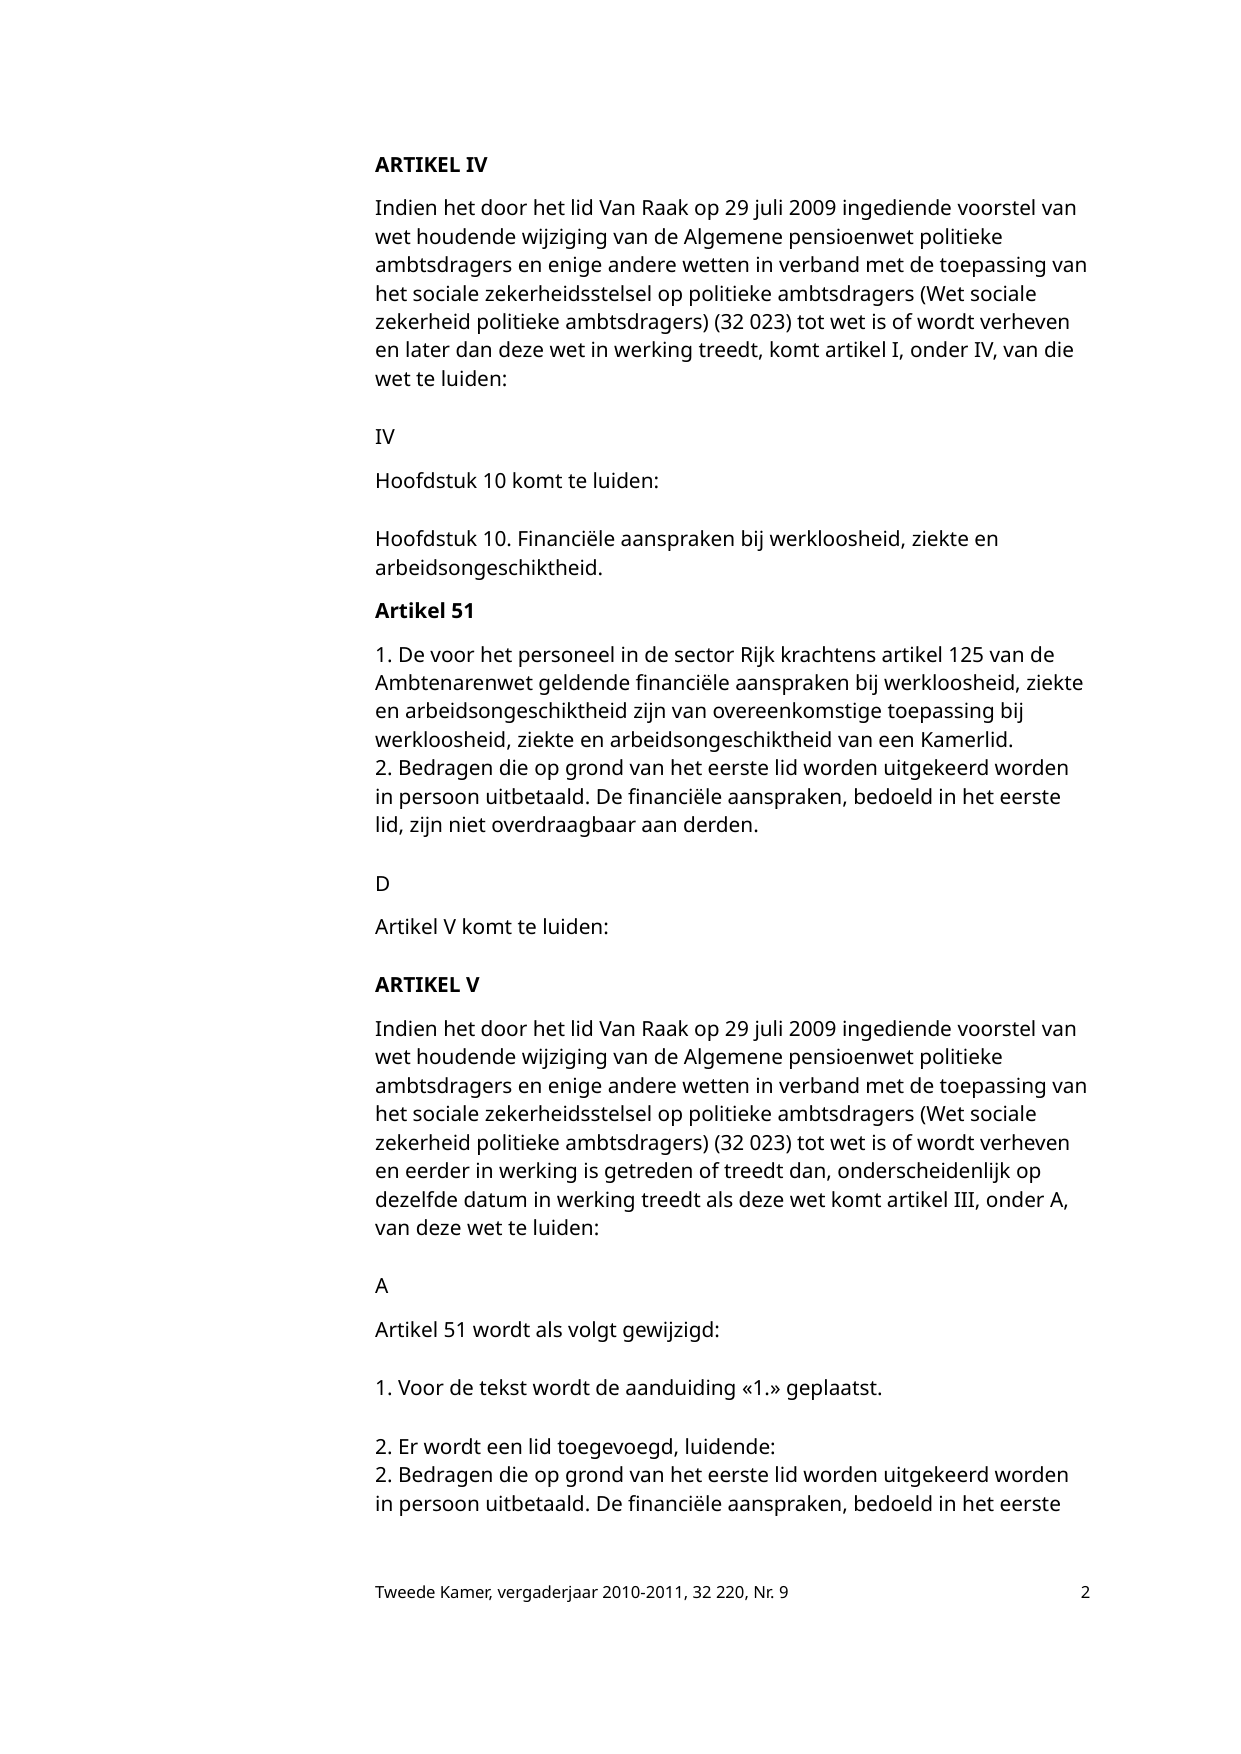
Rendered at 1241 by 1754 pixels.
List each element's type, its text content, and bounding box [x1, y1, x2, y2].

text ARTIKEL V [375, 971, 1090, 999]
text A [375, 1272, 1090, 1300]
text Indien het door het lid Van Raak op 29 juli 2009 ingediende voorstel van wet houdende wijziging van de Algemene pensioenwet politieke ambtsdragers en enige andere wetten in verband met de toepassing van het sociale zekerheidsstelsel op politieke ambtsdragers (Wet sociale zekerheid politieke ambtsdragers) (32 023) tot wet is of wordt verheven en eerder in werking is getreden of treedt dan, onderscheidenlijk op dezelfde datum in werking treedt als deze wet komt artikel III, onder A, van deze wet te luiden: [375, 1014, 1090, 1242]
text IV [375, 422, 1090, 451]
text Artikel 51 wordt als volgt gewijzigd: [375, 1315, 1090, 1343]
text 1. Voor de tekst wordt de aanduiding «1.» geplaatst. [375, 1373, 1090, 1402]
text 2. Bedragen die op grond van het eerste lid worden uitgekeerd worden in persoon uitbetaald. De financiële aanspraken, bedoeld in het eerste lid, zijn niet overdraagbaar aan derden. [375, 753, 1090, 839]
text Artikel V komt te luiden: [375, 912, 1090, 941]
text ARTIKEL IV [375, 150, 1090, 178]
text 1. De voor het personeel in de sector Rijk krachtens artikel 125 van de Ambtenarenwet geldende financiële aanspraken bij werkloosheid, ziekte en arbeidsongeschiktheid zijn van overeenkomstige toepassing bij werkloosheid, ziekte en arbeidsongeschiktheid van een Kamerlid. [375, 640, 1090, 753]
text D [375, 869, 1090, 897]
text Artikel 51 [375, 596, 1090, 625]
text 2. Er wordt een lid toegevoegd, luidende: [375, 1432, 1090, 1460]
text 2. Bedragen die op grond van het eerste lid worden uitgekeerd worden in persoon uitbetaald. De financiële aanspraken, bedoeld in het eerste [375, 1460, 1090, 1517]
text Hoofdstuk 10. Financiële aanspraken bij werkloosheid, ziekte en arbeidsongeschiktheid. [375, 524, 1090, 581]
text Hoofdstuk 10 komt te luiden: [375, 466, 1090, 494]
text Indien het door het lid Van Raak op 29 juli 2009 ingediende voorstel van wet houdende wijziging van de Algemene pensioenwet politieke ambtsdragers en enige andere wetten in verband met de toepassing van het sociale zekerheidsstelsel op politieke ambtsdragers (Wet sociale zekerheid politieke ambtsdragers) (32 023) tot wet is of wordt verheven en later dan deze wet in werking treedt, komt artikel I, onder IV, van die wet te luiden: [375, 193, 1090, 392]
